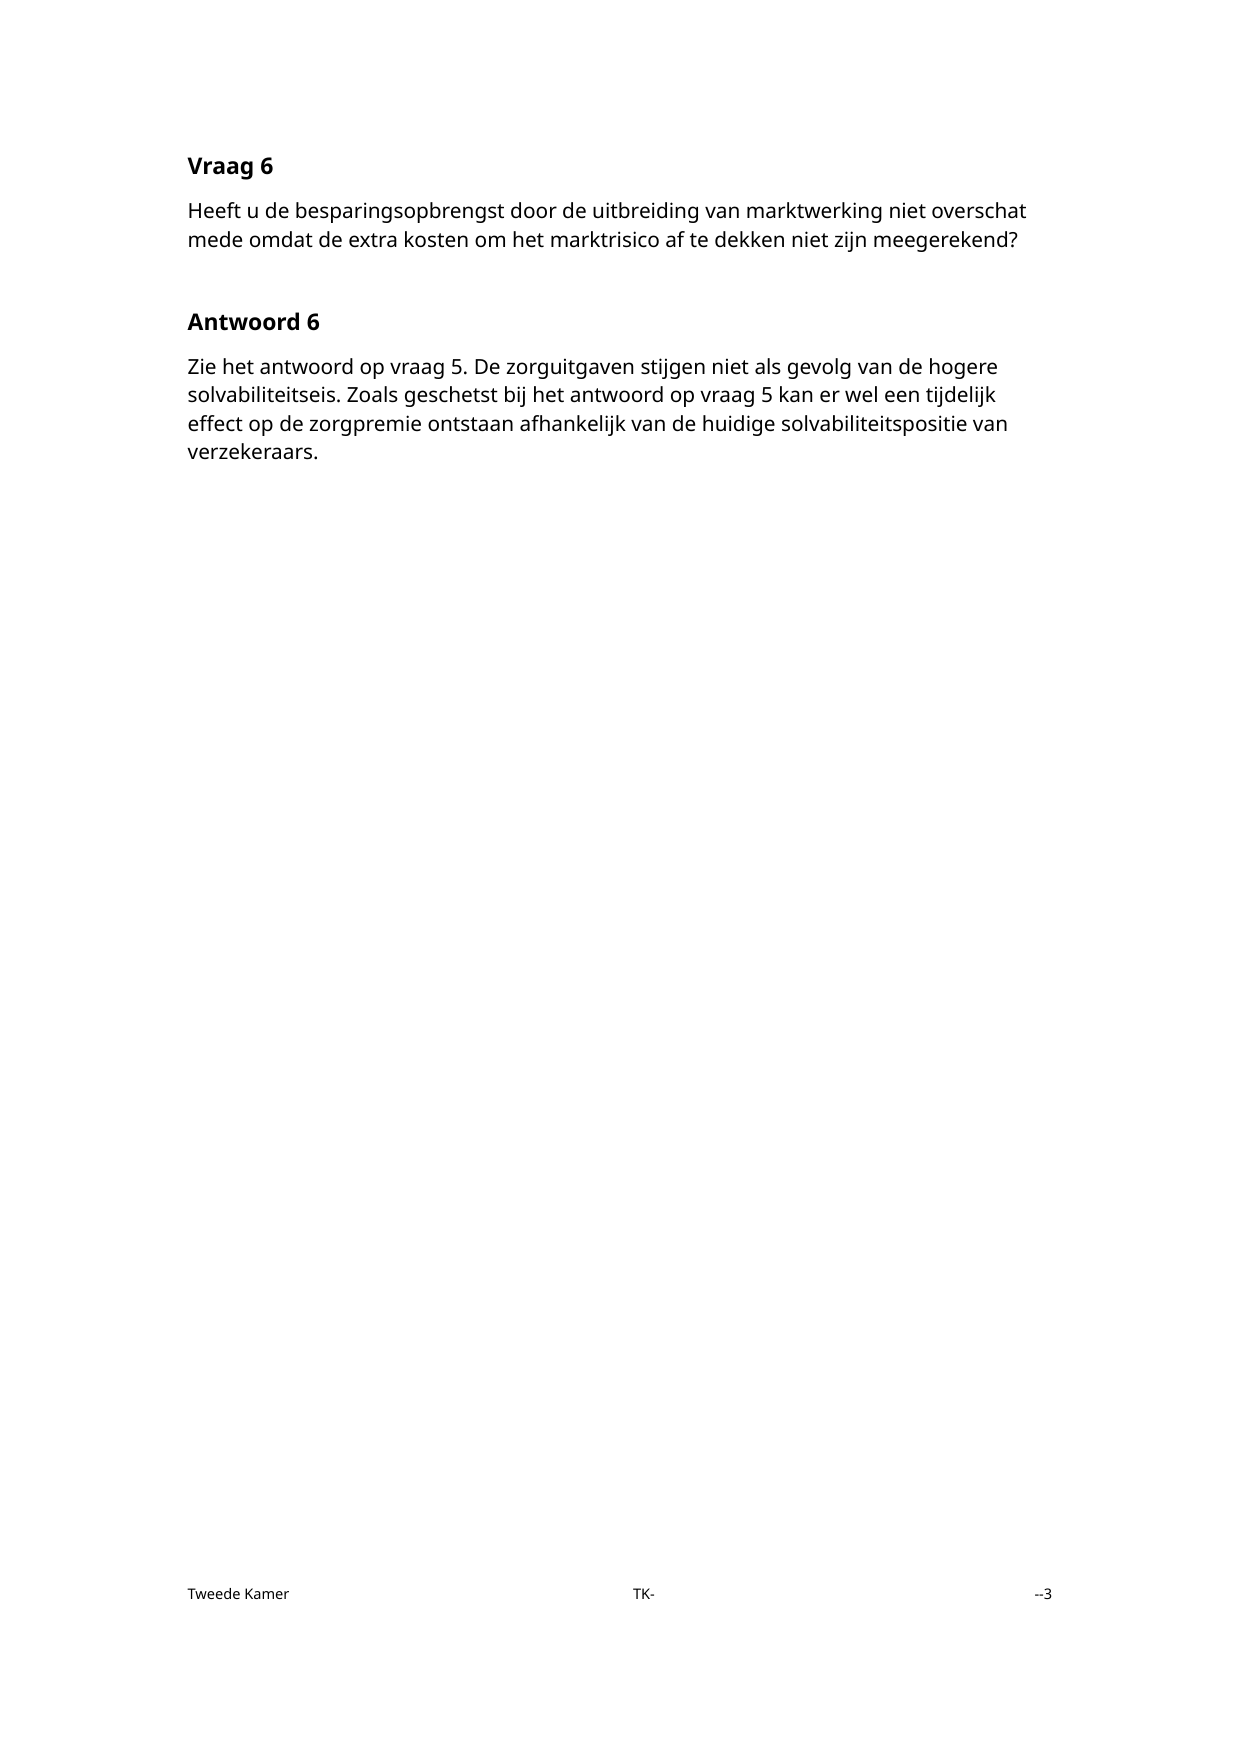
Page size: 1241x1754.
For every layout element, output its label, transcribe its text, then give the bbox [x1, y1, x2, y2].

text Heeft u de besparingsopbrengst door de uitbreiding van marktwerking niet overschat mede omdat de extra kosten om het marktrisico af te dekken niet zijn meegerekend? [187, 196, 1053, 253]
subtitle Antwoord 6 [187, 306, 1053, 337]
subtitle Vraag 6 [187, 150, 1053, 181]
text Zie het antwoord op vraag 5. De zorguitgaven stijgen niet als gevolg van de hogere solvabiliteitseis. Zoals geschetst bij het antwoord op vraag 5 kan er wel een tijdelijk effect op de zorgpremie ontstaan afhankelijk van de huidige solvabiliteitspositie van verzekeraars. [187, 352, 1053, 466]
